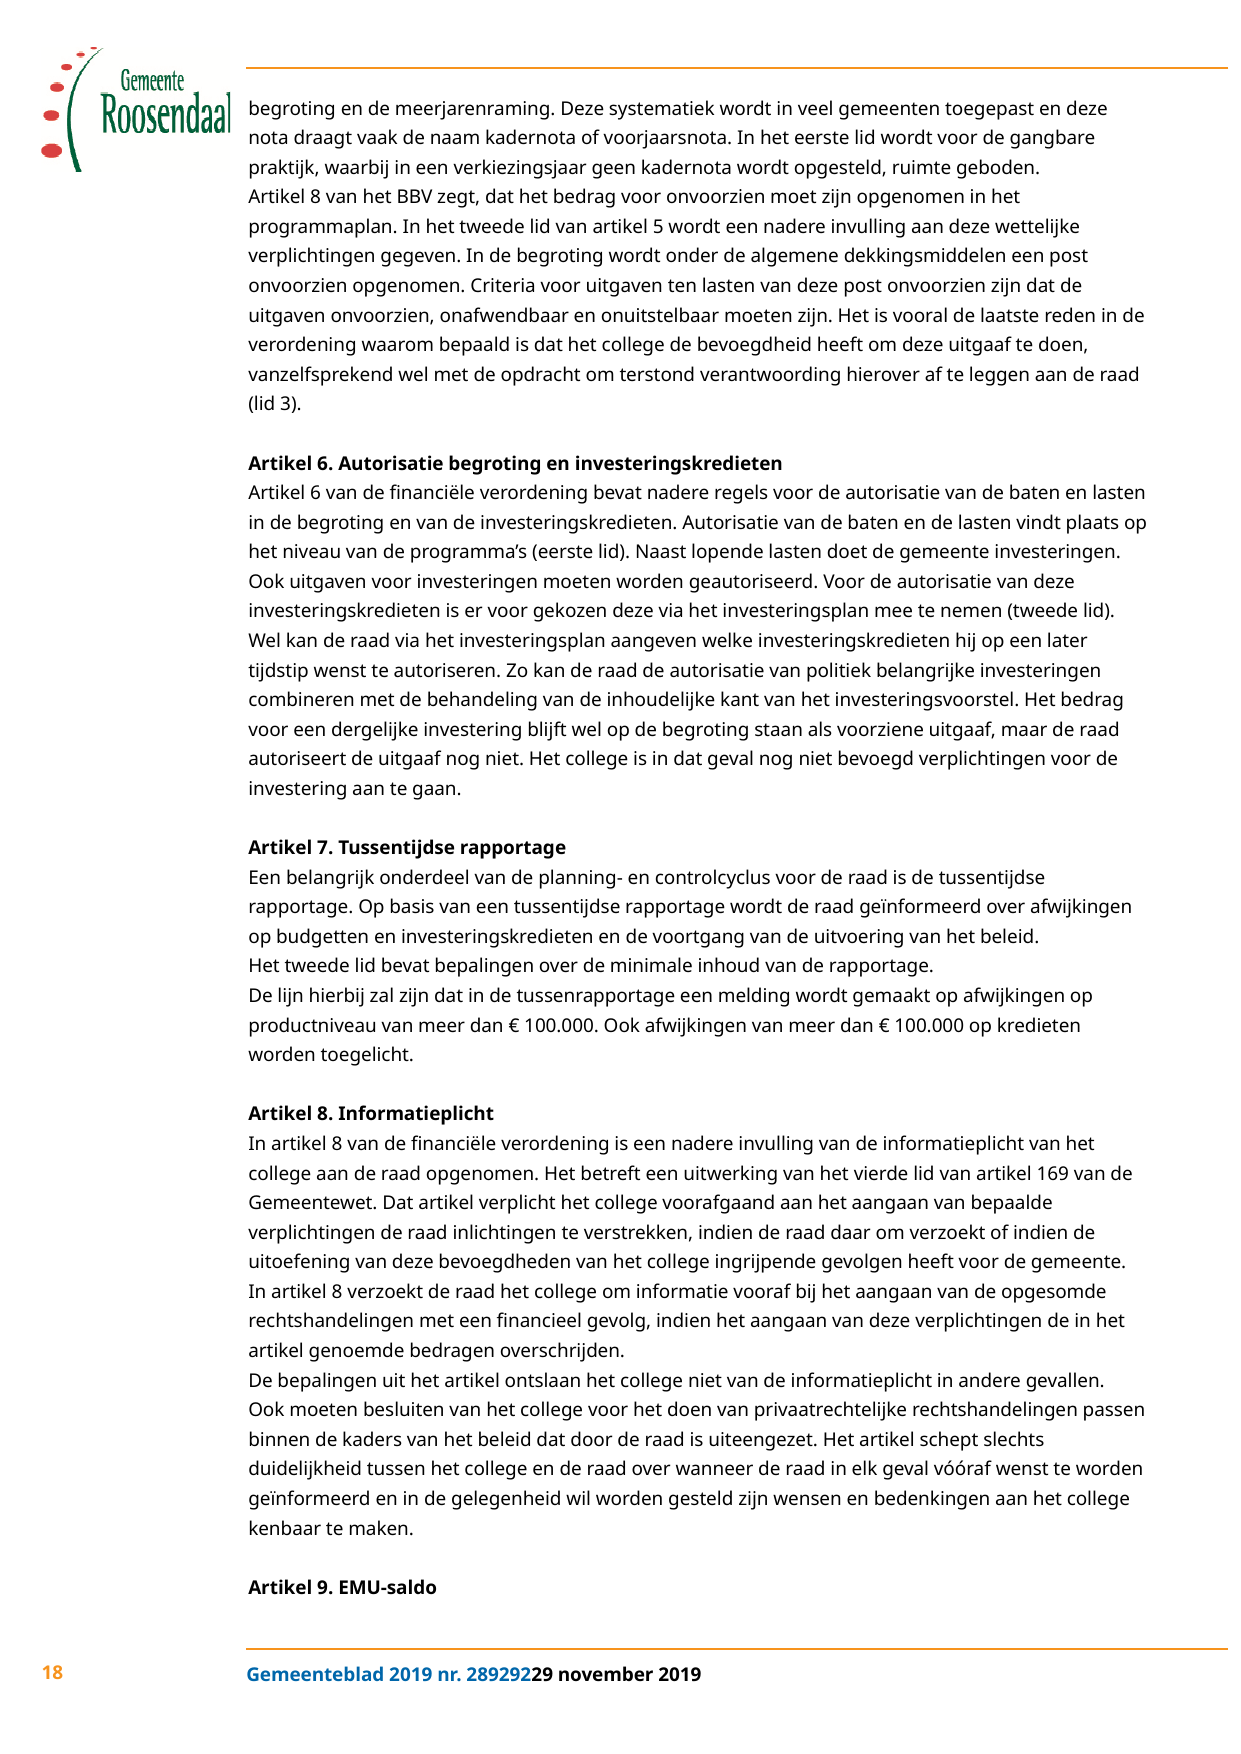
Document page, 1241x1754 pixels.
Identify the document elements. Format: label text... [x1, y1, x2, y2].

text In artikel 8 verzoekt de raad het college om informatie vooraf bij het aangaan van de opgesomde rechtshandelingen met een financieel gevolg, indien het aangaan van deze verplichtingen de in het artikel genoemde bedragen overschrijden. [248, 1278, 1152, 1363]
text In artikel 8 van de financiële verordening is een nadere invulling van de informatieplicht van het college aan de raad opgenomen. Het betreft een uitwerking van het vierde lid van artikel 169 van de Gemeentewet. Dat artikel verplicht het college voorafgaand aan het aangaan van bepaalde verplichtingen de raad inlichtingen te verstrekken, indien de raad daar om verzoekt of indien de uitoefening van deze bevoegdheden van het college ingrijpende gevolgen heeft voor de gemeente. [248, 1130, 1152, 1274]
text De bepalingen uit het artikel ontslaan het college niet van de informatieplicht in andere gevallen. [248, 1367, 1152, 1393]
text De lijn hierbij zal zijn dat in de tussenrapportage een melding wordt gemaakt op afwijkingen op productniveau van meer dan € 100.000. Ook afwijkingen van meer dan € 100.000 op kredieten worden toegelicht. [248, 982, 1152, 1067]
text Artikel 7. Tussentijdse rapportage [248, 834, 1152, 860]
text begroting en de meerjarenraming. Deze systematiek wordt in veel gemeenten toegepast en deze nota draagt vaak de naam kadernota of voorjaarsnota. In het eerste lid wordt voor de gangbare praktijk, waarbij in een verkiezingsjaar geen kadernota wordt opgesteld, ruimte geboden. [248, 95, 1152, 180]
text Artikel 9. EMU-saldo [248, 1574, 1152, 1600]
text Artikel 6 van de financiële verordening bevat nadere regels voor de autorisatie van de baten en lasten in de begroting en van de investeringskredieten. Autorisatie van de baten en de lasten vindt plaats op het niveau van de programma’s (eerste lid). Naast lopende lasten doet de gemeente investeringen. Ook uitgaven voor investeringen moeten worden geautoriseerd. Voor de autorisatie van deze investeringskredieten is er voor gekozen deze via het investeringsplan mee te nemen (tweede lid). Wel kan de raad via het investeringsplan aangeven welke investeringskredieten hij op een later tijdstip wenst te autoriseren. Zo kan de raad de autorisatie van politiek belangrijke investeringen combineren met de behandeling van de inhoudelijke kant van het investeringsvoorstel. Het bedrag voor een dergelijke investering blijft wel op de begroting staan als voorziene uitgaaf, maar de raad autoriseert de uitgaaf nog niet. Het college is in dat geval nog niet bevoegd verplichtingen voor de investering aan te gaan. [248, 479, 1152, 801]
text Artikel 6. Autorisatie begroting en investeringskredieten [248, 450, 1152, 476]
text Het tweede lid bevat bepalingen over de minimale inhoud van de rapportage. [248, 953, 1152, 978]
picture [41, 47, 231, 172]
text Ook moeten besluiten van het college voor het doen van privaatrechtelijke rechtshandelingen passen binnen de kaders van het beleid dat door de raad is uiteengezet. Het artikel schept slechts duidelijkheid tussen het college en de raad over wanneer de raad in elk geval vóóraf wenst te worden geïnformeerd en in de gelegenheid wil worden gesteld zijn wensen en bedenkingen aan het college kenbaar te maken. [248, 1396, 1152, 1541]
text Artikel 8 van het BBV zegt, dat het bedrag voor onvoorzien moet zijn opgenomen in het programmaplan. In het tweede lid van artikel 5 wordt een nadere invulling aan deze wettelijke verplichtingen gegeven. In de begroting wordt onder de algemene dekkingsmiddelen een post onvoorzien opgenomen. Criteria voor uitgaven ten lasten van deze post onvoorzien zijn dat de uitgaven onvoorzien, onafwendbaar en onuitstelbaar moeten zijn. Het is vooral de laatste reden in de verordening waarom bepaald is dat het college de bevoegdheid heeft om deze uitgaaf te doen, vanzelfsprekend wel met de opdracht om terstond verantwoording hierover af te leggen aan de raad (lid 3). [248, 183, 1152, 416]
text Een belangrijk onderdeel van de planning- en controlcyclus voor de raad is de tussentijdse rapportage. Op basis van een tussentijdse rapportage wordt de raad geïnformeerd over afwijkingen op budgetten en investeringskredieten en de voortgang van de uitvoering van het beleid. [248, 864, 1152, 949]
text Artikel 8. Informatieplicht [248, 1101, 1152, 1126]
